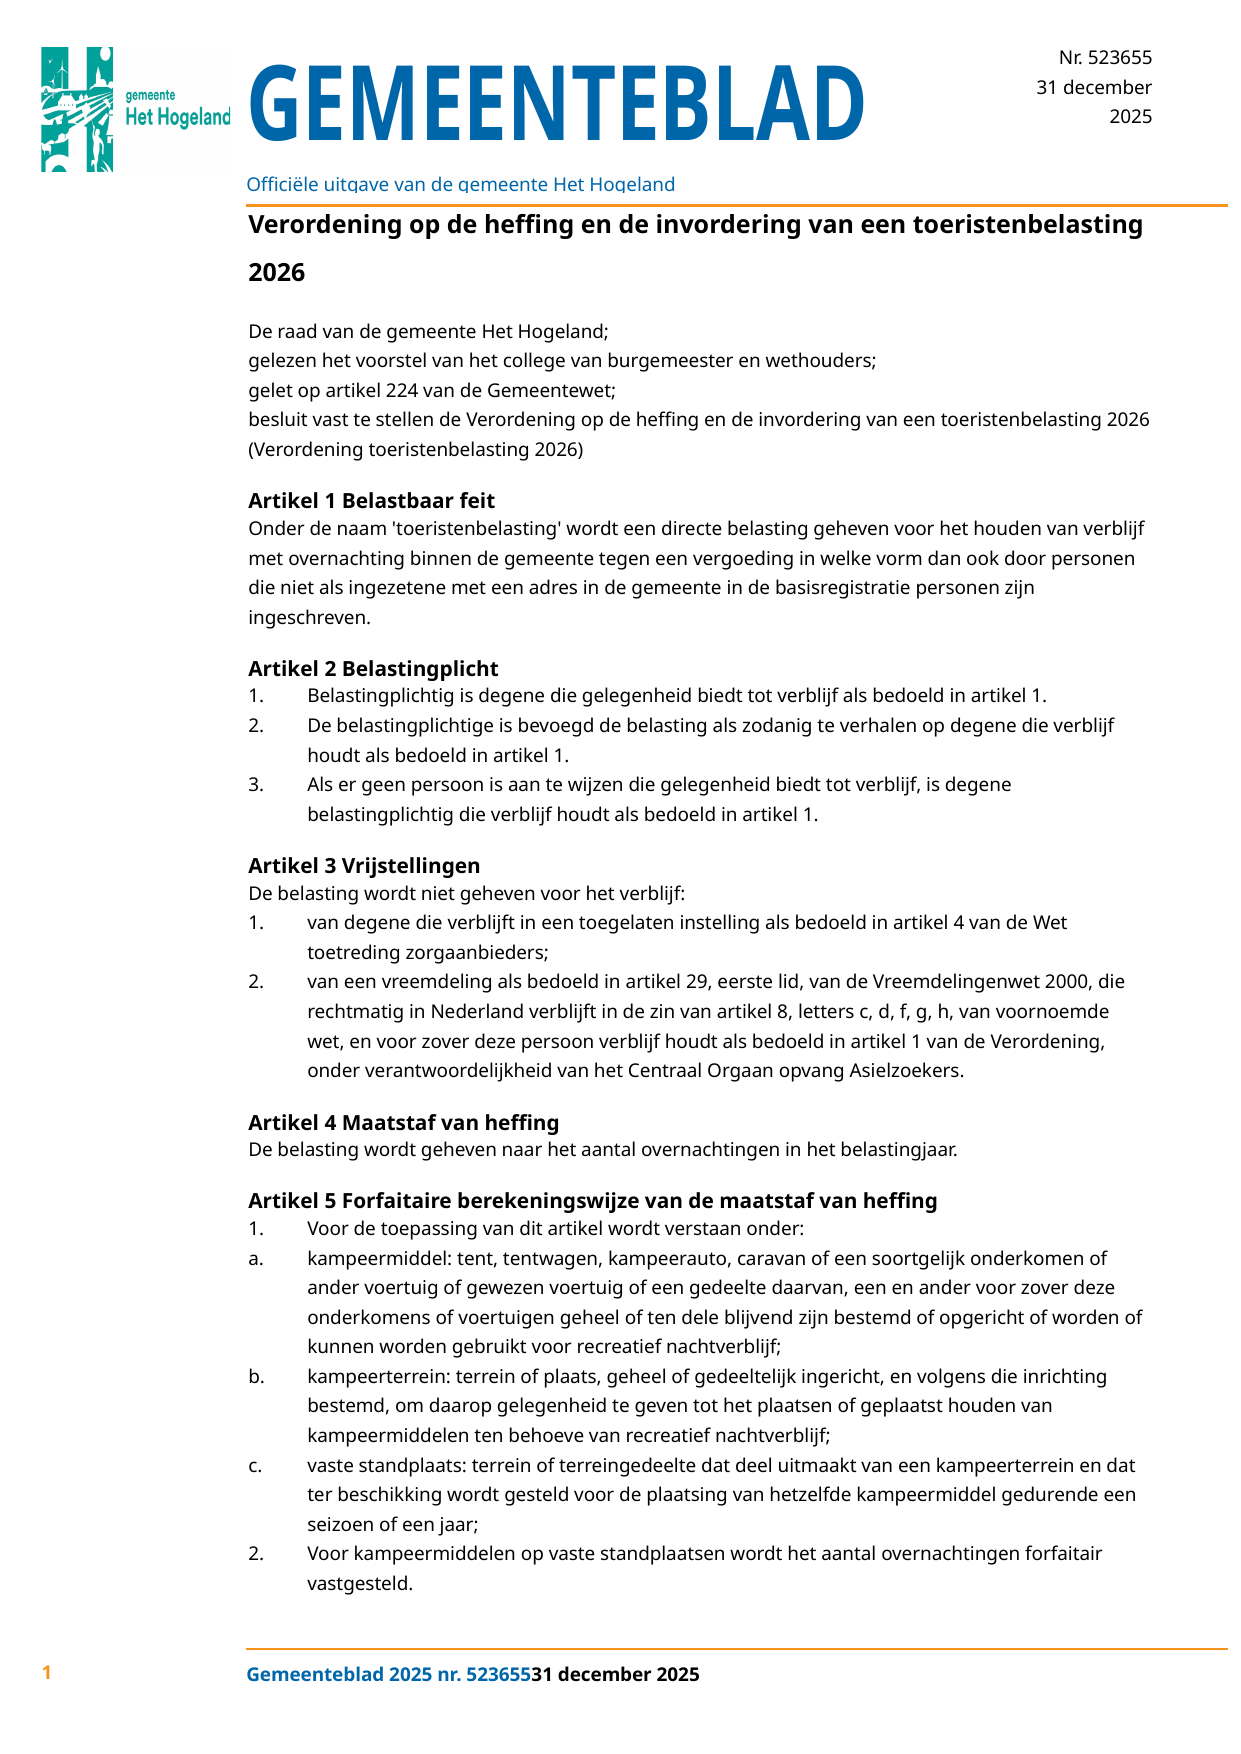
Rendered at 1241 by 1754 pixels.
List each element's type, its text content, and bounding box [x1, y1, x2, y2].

list van degene die verblijft in een toegelaten instelling als bedoeld in artikel 4 van de Wet toetreding zorgaanbieders; [248, 909, 1152, 965]
list vaste standplaats: terrein of terreingedeelte dat deel uitmaakt van een kampeerterrein en dat ter beschikking wordt gesteld voor de plaatsing van hetzelfde kampeermiddel gedurende een seizoen of een jaar; [248, 1452, 1152, 1537]
text Artikel 3 Vrijstellingen [248, 851, 1152, 880]
text Artikel 2 Belastingplicht [248, 654, 1152, 683]
list van een vreemdeling als bedoeld in artikel 29, eerste lid, van de Vreemdelingenwet 2000, die rechtmatig in Nederland verblijft in de zin van artikel 8, letters c, d, f, g, h, van voornoemde wet, en voor zover deze persoon verblijf houdt als bedoeld in artikel 1 van de Verordening, onder verantwoordelijkheid van het Centraal Orgaan opvang Asielzoekers. [248, 969, 1152, 1083]
text De belasting wordt niet geheven voor het verblijf: [248, 880, 1152, 906]
list kampeermiddel: tent, tentwagen, kampeerauto, caravan of een soortgelijk onderkomen of ander voertuig of gewezen voertuig of een gedeelte daarvan, een en ander voor zover deze onderkomens of voertuigen geheel of ten dele blijvend zijn bestemd of opgericht of worden of kunnen worden gebruikt voor recreatief nachtverblijf; [248, 1245, 1152, 1359]
list Voor kampeermiddelen op vaste standplaatsen wordt het aantal overnachtingen forfaitair vastgesteld. [248, 1541, 1152, 1596]
picture [41, 47, 231, 172]
text besluit vast te stellen de Verordening op de heffing en de invordering van een toeristenbelasting 2026 (Verordening toeristenbelasting 2026) [248, 407, 1152, 462]
text Artikel 1 Belastbaar feit [248, 487, 1152, 515]
list Belastingplichtig is degene die gelegenheid biedt tot verblijf als bedoeld in artikel 1. [248, 683, 1152, 708]
list De belastingplichtige is bevoegd de belasting als zodanig te verhalen op degene die verblijf houdt als bedoeld in artikel 1. [248, 712, 1152, 768]
text Onder de naam 'toeristenbelasting' wordt een directe belasting geheven voor het houden van verblijf met overnachting binnen de gemeente tegen een vergoeding in welke vorm dan ook door personen die niet als ingezetene met een adres in de gemeente in de basisregistratie personen zijn ingeschreven. [248, 515, 1152, 629]
text Artikel 4 Maatstaf van heffing [248, 1108, 1152, 1136]
text Artikel 5 Forfaitaire berekeningswijze van de maatstaf van heffing [248, 1187, 1152, 1215]
text De raad van de gemeente Het Hogeland; [248, 318, 1152, 344]
text De belasting wordt geheven naar het aantal overnachtingen in het belastingjaar. [248, 1136, 1152, 1162]
text gelezen het voorstel van het college van burgemeester en wethouders; [248, 347, 1152, 373]
list Als er geen persoon is aan te wijzen die gelegenheid biedt tot verblijf, is degene belastingplichtig die verblijf houdt als bedoeld in artikel 1. [248, 771, 1152, 827]
list kampeerterrein: terrein of plaats, geheel of gedeeltelijk ingericht, en volgens die inrichting bestemd, om daarop gelegenheid te geven tot het plaatsen of geplaatst houden van kampeermiddelen ten behoeve van recreatief nachtverblijf; [248, 1363, 1152, 1448]
text Verordening op de heffing en de invordering van een toeristenbelasting 2026 [248, 207, 1152, 288]
text gelet op artikel 224 van de Gemeentewet; [248, 377, 1152, 403]
list Voor de toepassing van dit artikel wordt verstaan onder: [248, 1215, 1152, 1241]
